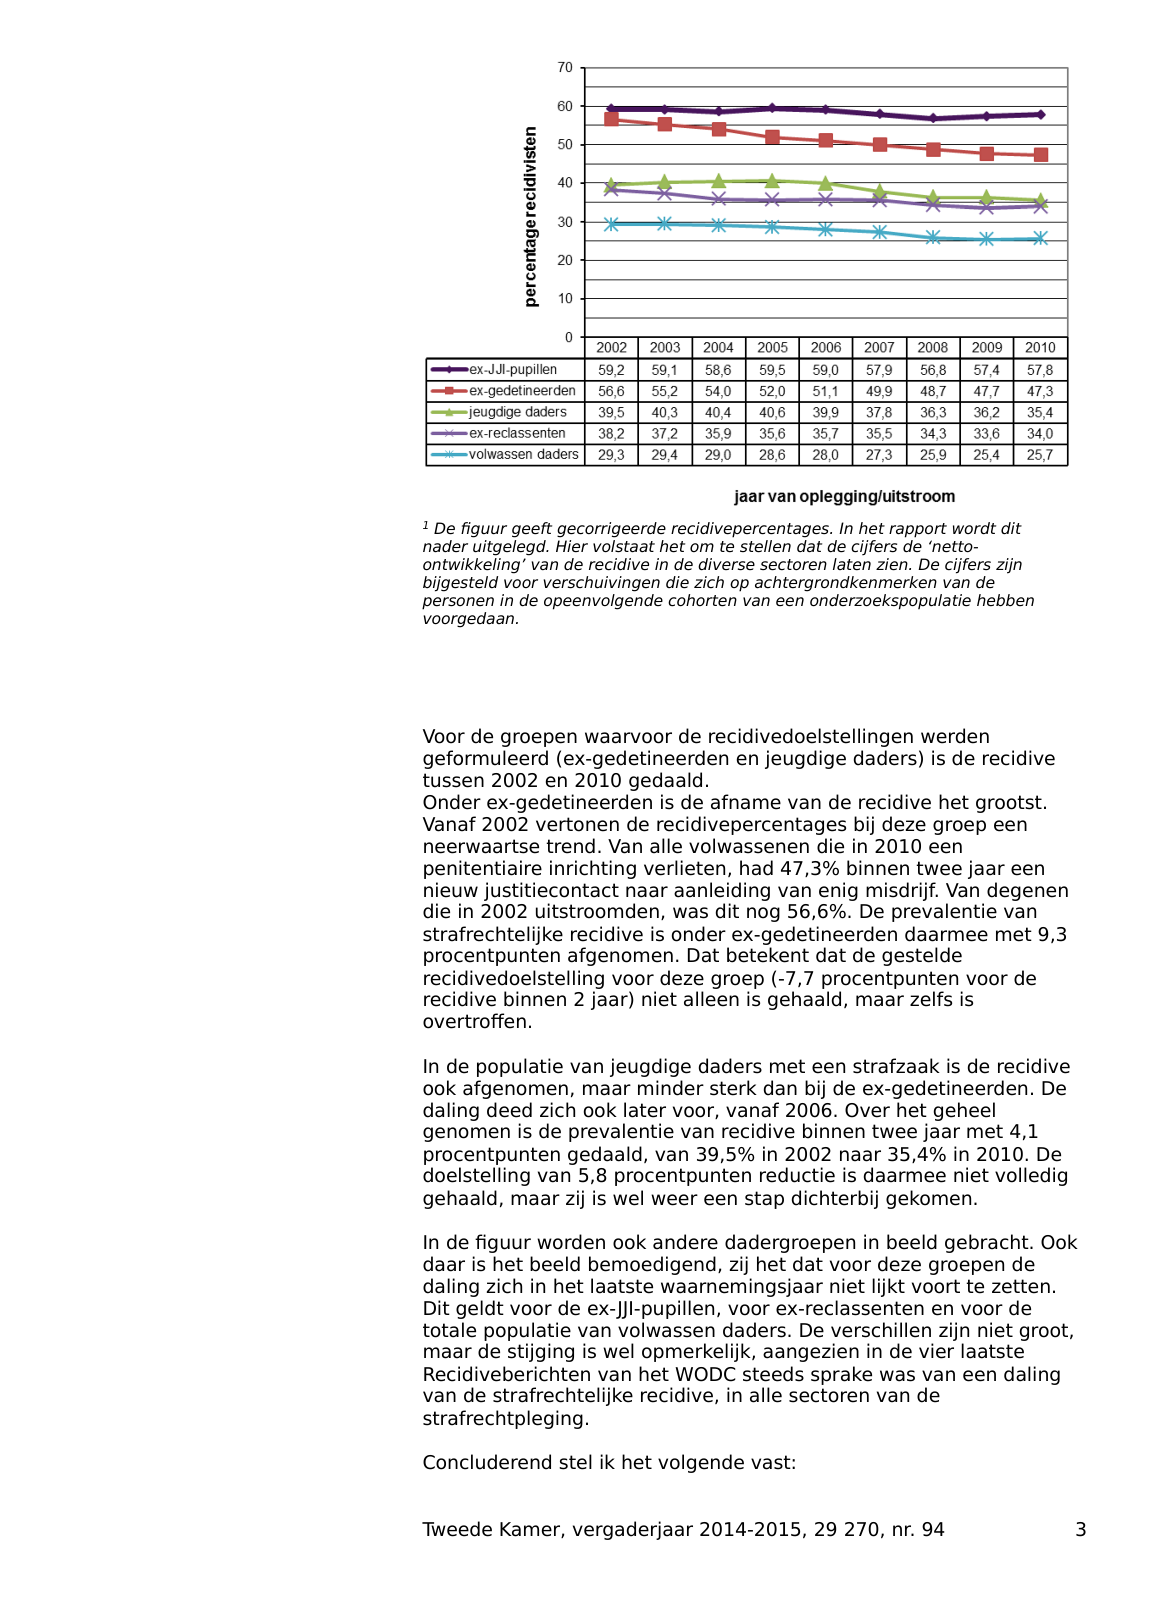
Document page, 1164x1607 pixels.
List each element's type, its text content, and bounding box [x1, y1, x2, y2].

text 1 De figuur geeft gecorrigeerde recidivepercentages. In het rapport wordt dit nader uitgelegd. Hier volstaat het om te stellen dat de cijfers de ‘netto-ontwikkeling’ van de recidive in de diverse sectoren laten zien. De cijfers zijn bijgesteld voor verschuivingen die zich op achtergrondkenmerken van de personen in de opeenvolgende cohorten van een onderzoekspopulatie hebben voorgedaan. [422, 520, 1072, 628]
text In de populatie van jeugdige daders met een strafzaak is de recidive ook afgenomen, maar minder sterk dan bij de ex-gedetineerden. De daling deed zich ook later voor, vanaf 2006. Over het geheel genomen is de prevalentie van recidive binnen twee jaar met 4,1 procentpunten gedaald, van 39,5% in 2002 naar 35,4% in 2010. De doelstelling van 5,8 procentpunten reductie is daarmee niet volledig gehaald, maar zij is wel weer een stap dichterbij gekomen. [422, 1056, 1087, 1209]
text Concluderend stel ik het volgende vast: [422, 1452, 1087, 1473]
picture [422, 59, 1072, 508]
text Voor de groepen waarvoor de recidivedoelstellingen werden geformuleerd (ex-gedetineerden en jeugdige daders) is de recidive tussen 2002 en 2010 gedaald. [422, 726, 1087, 792]
text Onder ex-gedetineerden is de afname van de recidive het grootst. Vanaf 2002 vertonen de recidivepercentages bij deze groep een neerwaartse trend. Van alle volwassenen die in 2010 een penitentiaire inrichting verlieten, had 47,3% binnen twee jaar een nieuw justitiecontact naar aanleiding van enig misdrijf. Van degenen die in 2002 uitstroomden, was dit nog 56,6%. De prevalentie van strafrechtelijke recidive is onder ex-gedetineerden daarmee met 9,3 procentpunten afgenomen. Dat betekent dat de gestelde recidivedoelstelling voor deze groep (-7,7 procentpunten voor de recidive binnen 2 jaar) niet alleen is gehaald, maar zelfs is overtroffen. [422, 792, 1087, 1033]
text In de figuur worden ook andere dadergroepen in beeld gebracht. Ook daar is het beeld bemoedigend, zij het dat voor deze groepen de daling zich in het laatste waarnemingsjaar niet lijkt voort te zetten. Dit geldt voor de ex-JJI-pupillen, voor ex-reclassenten en voor de totale populatie van volwassen daders. De verschillen zijn niet groot, maar de stijging is wel opmerkelijk, aangezien in de vier laatste Recidiveberichten van het WODC steeds sprake was van een daling van de strafrechtelijke recidive, in alle sectoren van de strafrechtpleging. [422, 1232, 1087, 1429]
